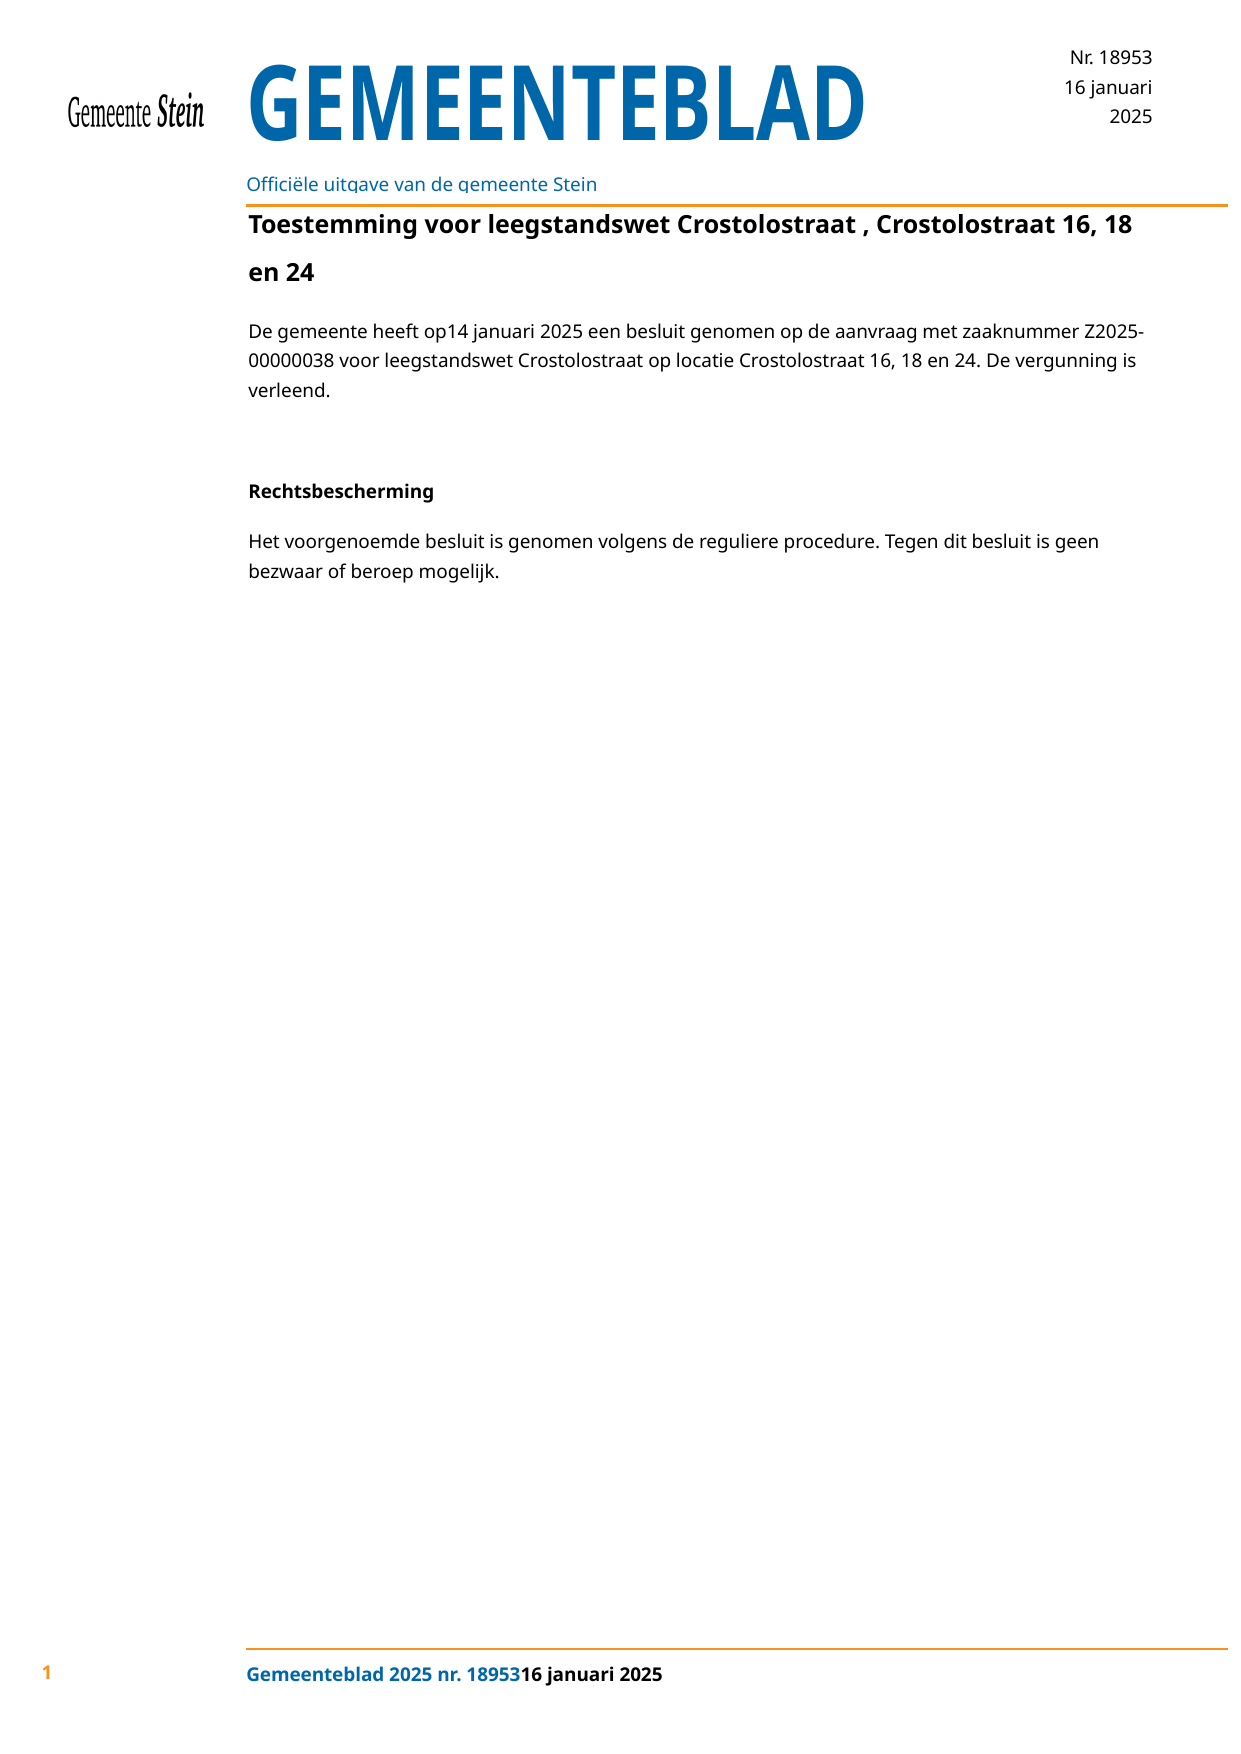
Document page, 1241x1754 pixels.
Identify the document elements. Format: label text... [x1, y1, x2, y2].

text Toestemming voor leegstandswet Crostolostraat , Crostolostraat 16, 18 en 24 [248, 207, 1152, 288]
text De gemeente heeft op14 januari 2025 een besluit genomen op de aanvraag met zaaknummer Z2025-00000038 voor leegstandswet Crostolostraat op locatie Crostolostraat 16, 18 en 24. De vergunning is verleend. [248, 318, 1152, 403]
picture [41, 47, 231, 172]
text Rechtsbescherming [248, 478, 1152, 504]
text Het voorgenoemde besluit is genomen volgens de reguliere procedure. Tegen dit besluit is geen bezwaar of beroep mogelijk. [248, 528, 1152, 584]
